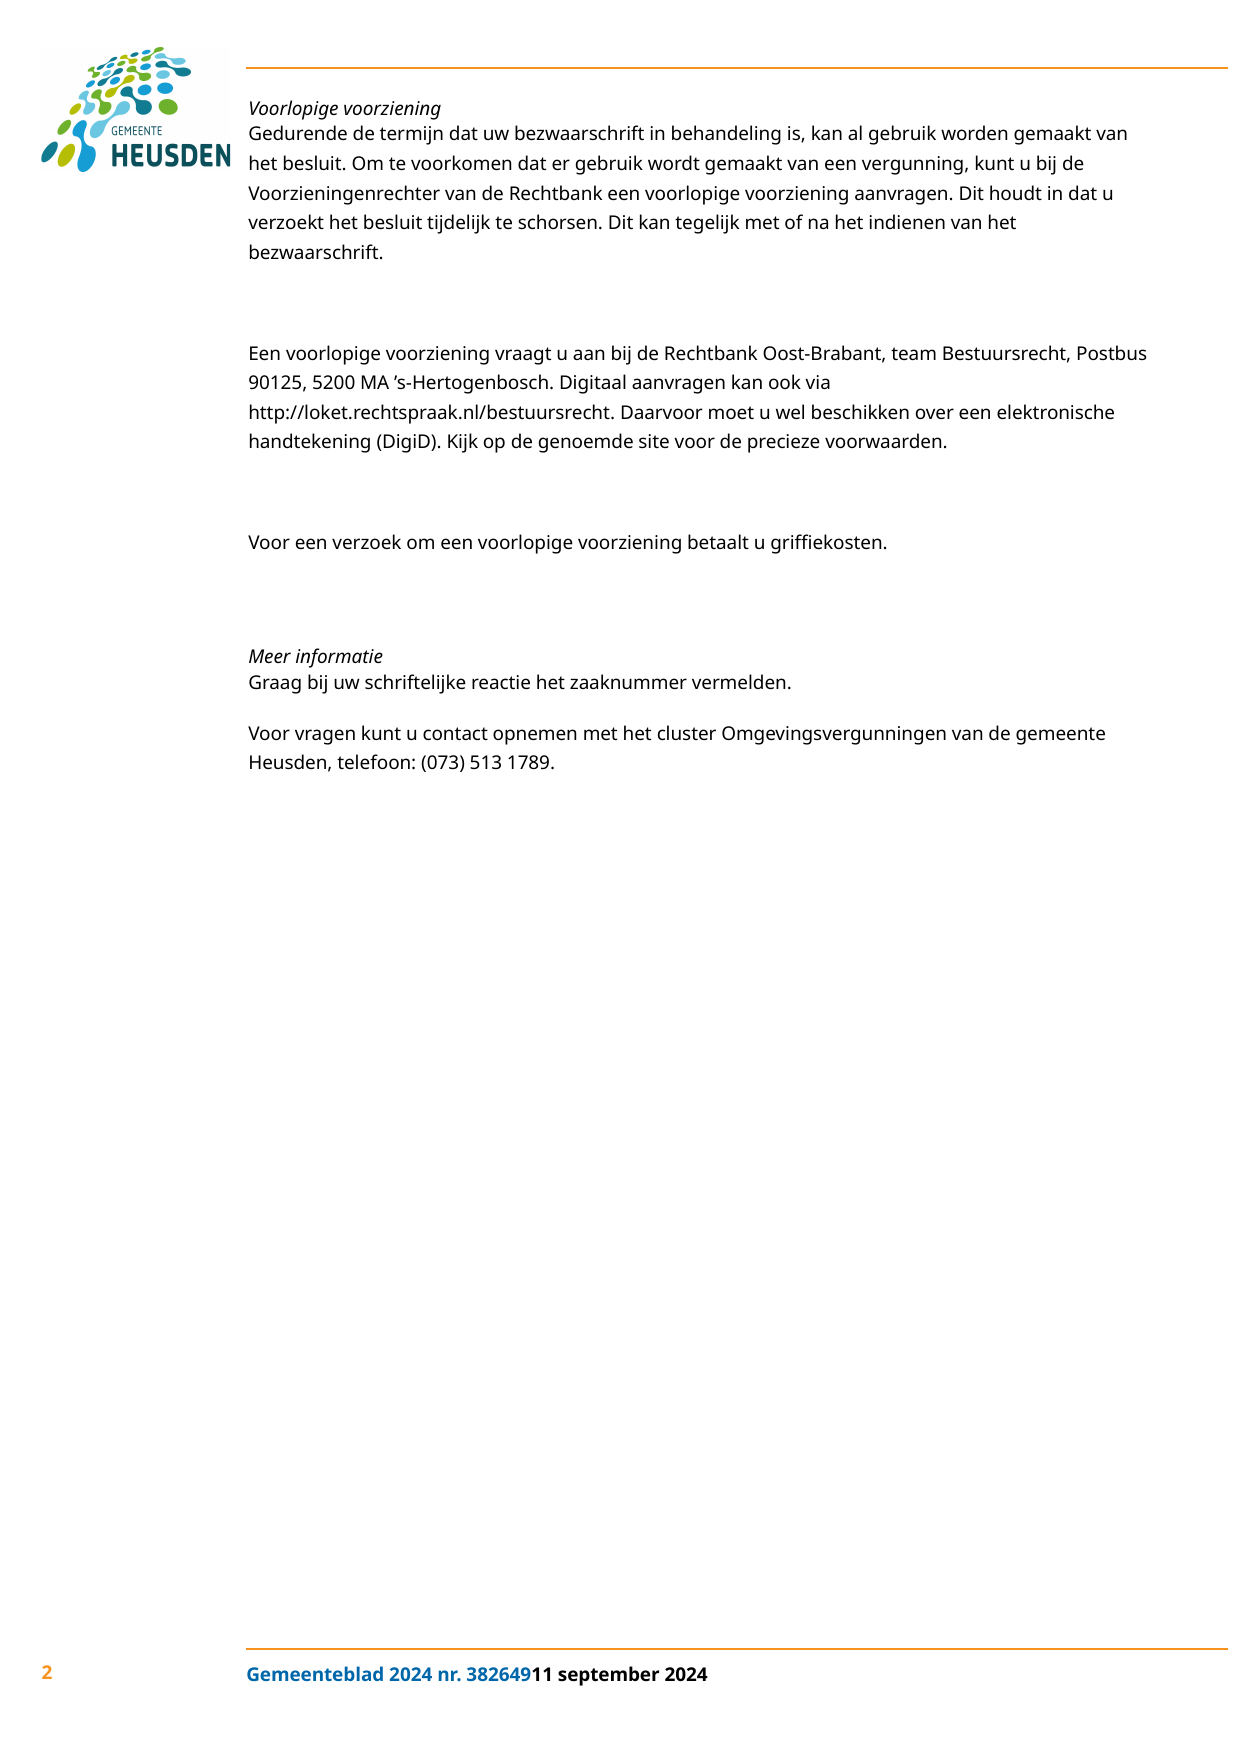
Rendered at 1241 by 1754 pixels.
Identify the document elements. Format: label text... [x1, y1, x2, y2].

picture [41, 47, 231, 172]
text Meer informatie [248, 644, 1152, 669]
text Graag bij uw schriftelijke reactie het zaaknummer vermelden. [248, 669, 1152, 695]
text Voorlopige voorziening [248, 95, 1152, 121]
text Voor een verzoek om een voorlopige voorziening betaalt u griffiekosten. [248, 529, 1152, 555]
text Voor vragen kunt u contact opnemen met het cluster Omgevingsvergunningen van de gemeente Heusden, telefoon: (073) 513 1789. [248, 720, 1152, 775]
text Gedurende de termijn dat uw bezwaarschrift in behandeling is, kan al gebruik worden gemaakt van het besluit. Om te voorkomen dat er gebruik wordt gemaakt van een vergunning, kunt u bij de Voorzieningenrechter van de Rechtbank een voorlopige voorziening aanvragen. Dit houdt in dat u verzoekt het besluit tijdelijk te schorsen. Dit kan tegelijk met of na het indienen van het bezwaarschrift. [248, 121, 1152, 264]
text Een voorlopige voorziening vraagt u aan bij de Rechtbank Oost-Brabant, team Bestuursrecht, Postbus 90125, 5200 MA ’s-Hertogenbosch. Digitaal aanvragen kan ook via http://loket.rechtspraak.nl/bestuursrecht. Daarvoor moet u wel beschikken over een elektronische handtekening (DigiD). Kijk op de genoemde site voor de precieze voorwaarden. [248, 340, 1152, 454]
